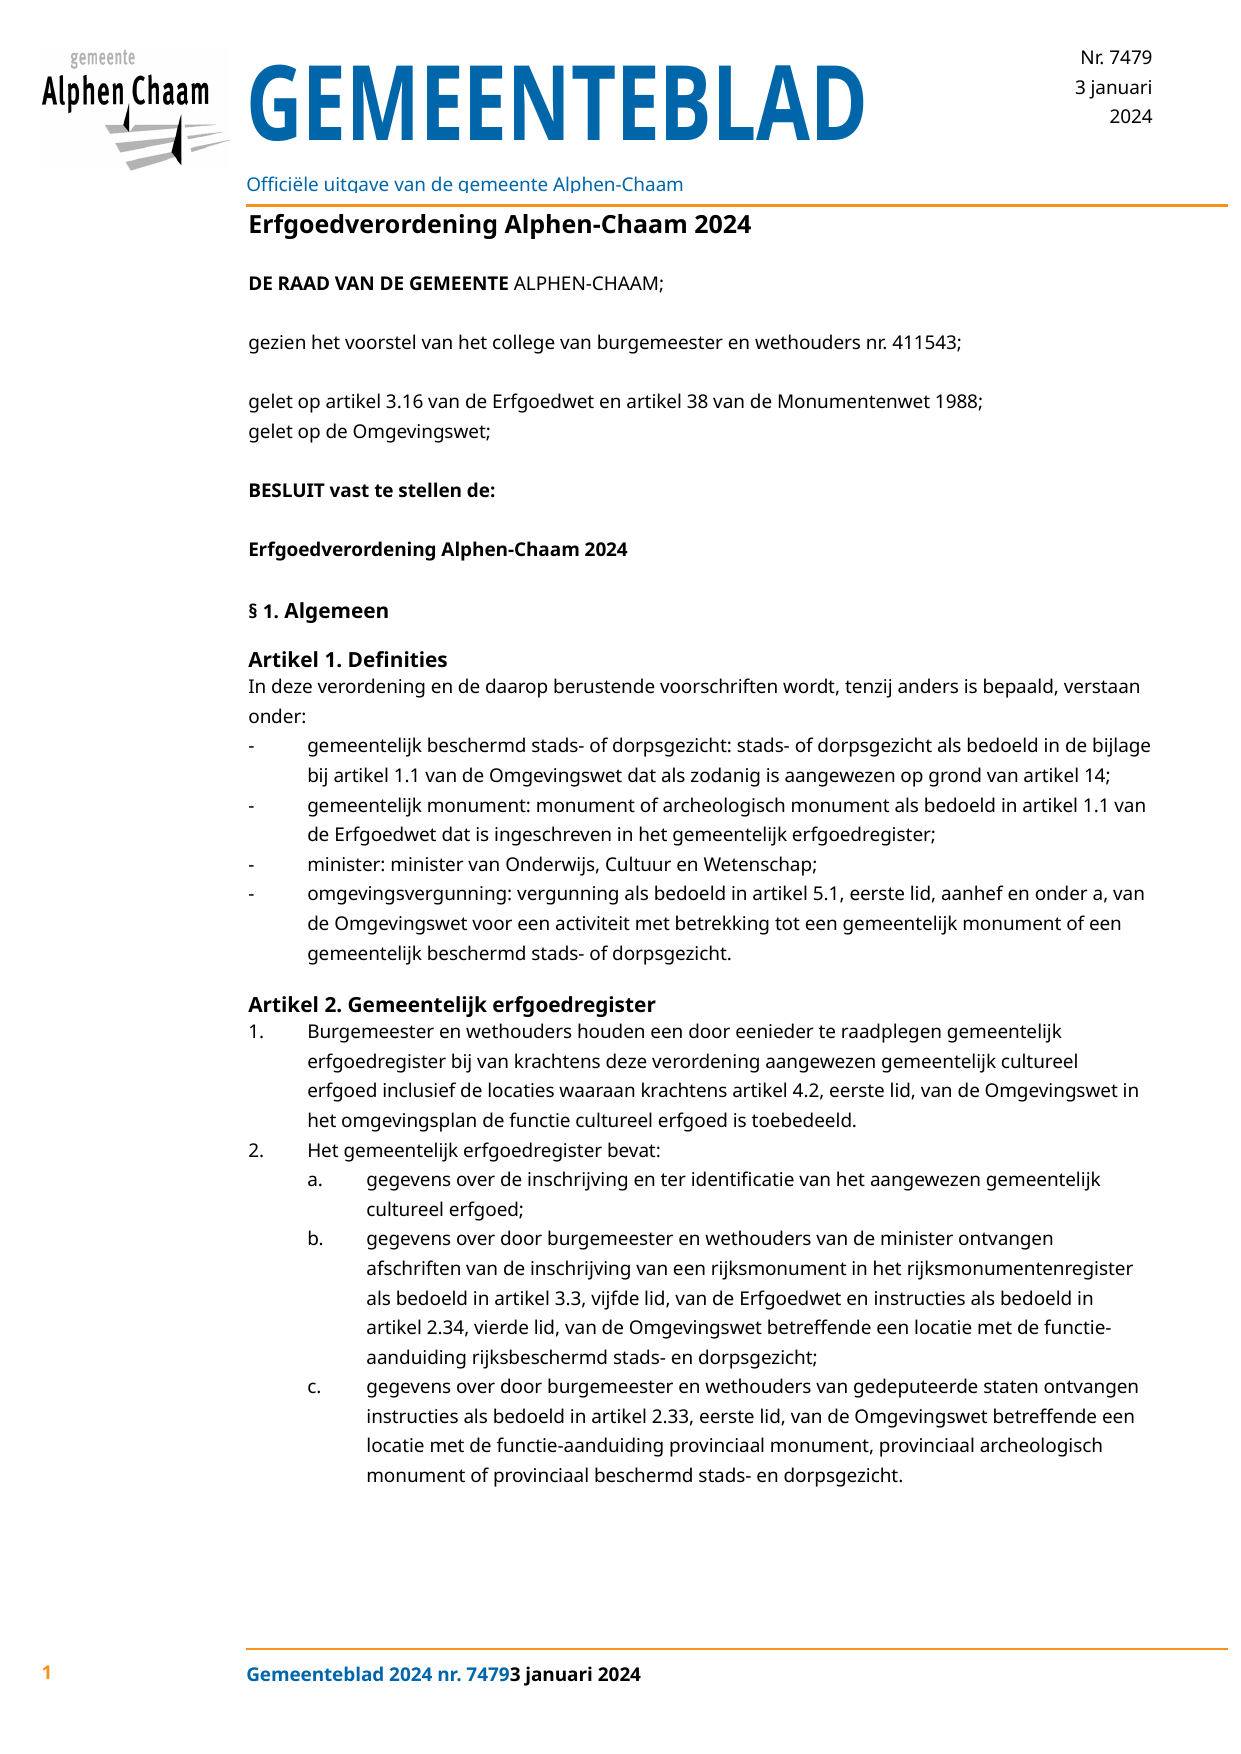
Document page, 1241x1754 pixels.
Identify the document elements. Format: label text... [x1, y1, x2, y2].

list minister: minister van Onderwijs, Cultuur en Wetenschap; [248, 851, 1152, 877]
list gegevens over door burgemeester en wethouders van gedeputeerde staten ontvangen instructies als bedoeld in artikel 2.33, eerste lid, van de Omgevingswet betreffende een locatie met de functie-aanduiding provinciaal monument, provinciaal archeologisch monument of provinciaal beschermd stads- en dorpsgezicht. [307, 1373, 1152, 1488]
list omgevingsvergunning: vergunning als bedoeld in artikel 5.1, eerste lid, aanhef en onder a, van de Omgevingswet voor een activiteit met betrekking tot een gemeentelijk monument of een gemeentelijk beschermd stads- of dorpsgezicht. [248, 881, 1152, 965]
list gegevens over de inschrijving en ter identificatie van het aangewezen gemeentelijk cultureel erfgoed; [307, 1166, 1152, 1222]
text In deze verordening en de daarop berustende voorschriften wordt, tenzij anders is bepaald, verstaan onder: [248, 673, 1152, 729]
list gemeentelijk beschermd stads- of dorpsgezicht: stads- of dorpsgezicht als bedoeld in de bijlage bij artikel 1.1 van de Omgevingswet dat als zodanig is aangewezen op grond van artikel 14; [248, 733, 1152, 788]
text Artikel 2. Gemeentelijk erfgoedregister [248, 990, 1152, 1018]
text gelet op artikel 3.16 van de Erfgoedwet en artikel 38 van de Monumentenwet 1988; [248, 389, 1152, 414]
list gemeentelijk monument: monument of archeologisch monument als bedoeld in artikel 1.1 van de Erfgoedwet dat is ingeschreven in het gemeentelijk erfgoedregister; [248, 792, 1152, 847]
text § 1. Algemeen [248, 596, 1152, 624]
list gegevens over door burgemeester en wethouders van de minister ontvangen afschriften van de inschrijving van een rijksmonument in het rijksmonumentenregister als bedoeld in artikel 3.3, vijfde lid, van de Erfgoedwet en instructies als bedoeld in artikel 2.34, vierde lid, van de Omgevingswet betreffende een locatie met de functie-aanduiding rijksbeschermd stads- en dorpsgezicht; [307, 1226, 1152, 1370]
text Artikel 1. Definities [248, 645, 1152, 673]
text DE RAAD VAN DE GEMEENTE ALPHEN-CHAAM; [248, 270, 1152, 296]
list Burgemeester en wethouders houden een door eenieder te raadplegen gemeentelijk erfgoedregister bij van krachtens deze verordening aangewezen gemeentelijk cultureel erfgoed inclusief de locaties waaraan krachtens artikel 4.2, eerste lid, van de Omgevingswet in het omgevingsplan de functie cultureel erfgoed is toebedeeld. [248, 1018, 1152, 1133]
text Erfgoedverordening Alphen-Chaam 2024 [248, 207, 1152, 241]
picture [41, 47, 231, 172]
text BESLUIT vast te stellen de: [248, 477, 1152, 503]
text gelet op de Omgevingswet; [248, 418, 1152, 444]
text gezien het voorstel van het college van burgemeester en wethouders nr. 411543; [248, 329, 1152, 355]
text Erfgoedverordening Alphen-Chaam 2024 [248, 537, 1152, 562]
list Het gemeentelijk erfgoedregister bevat: [248, 1137, 1152, 1163]
